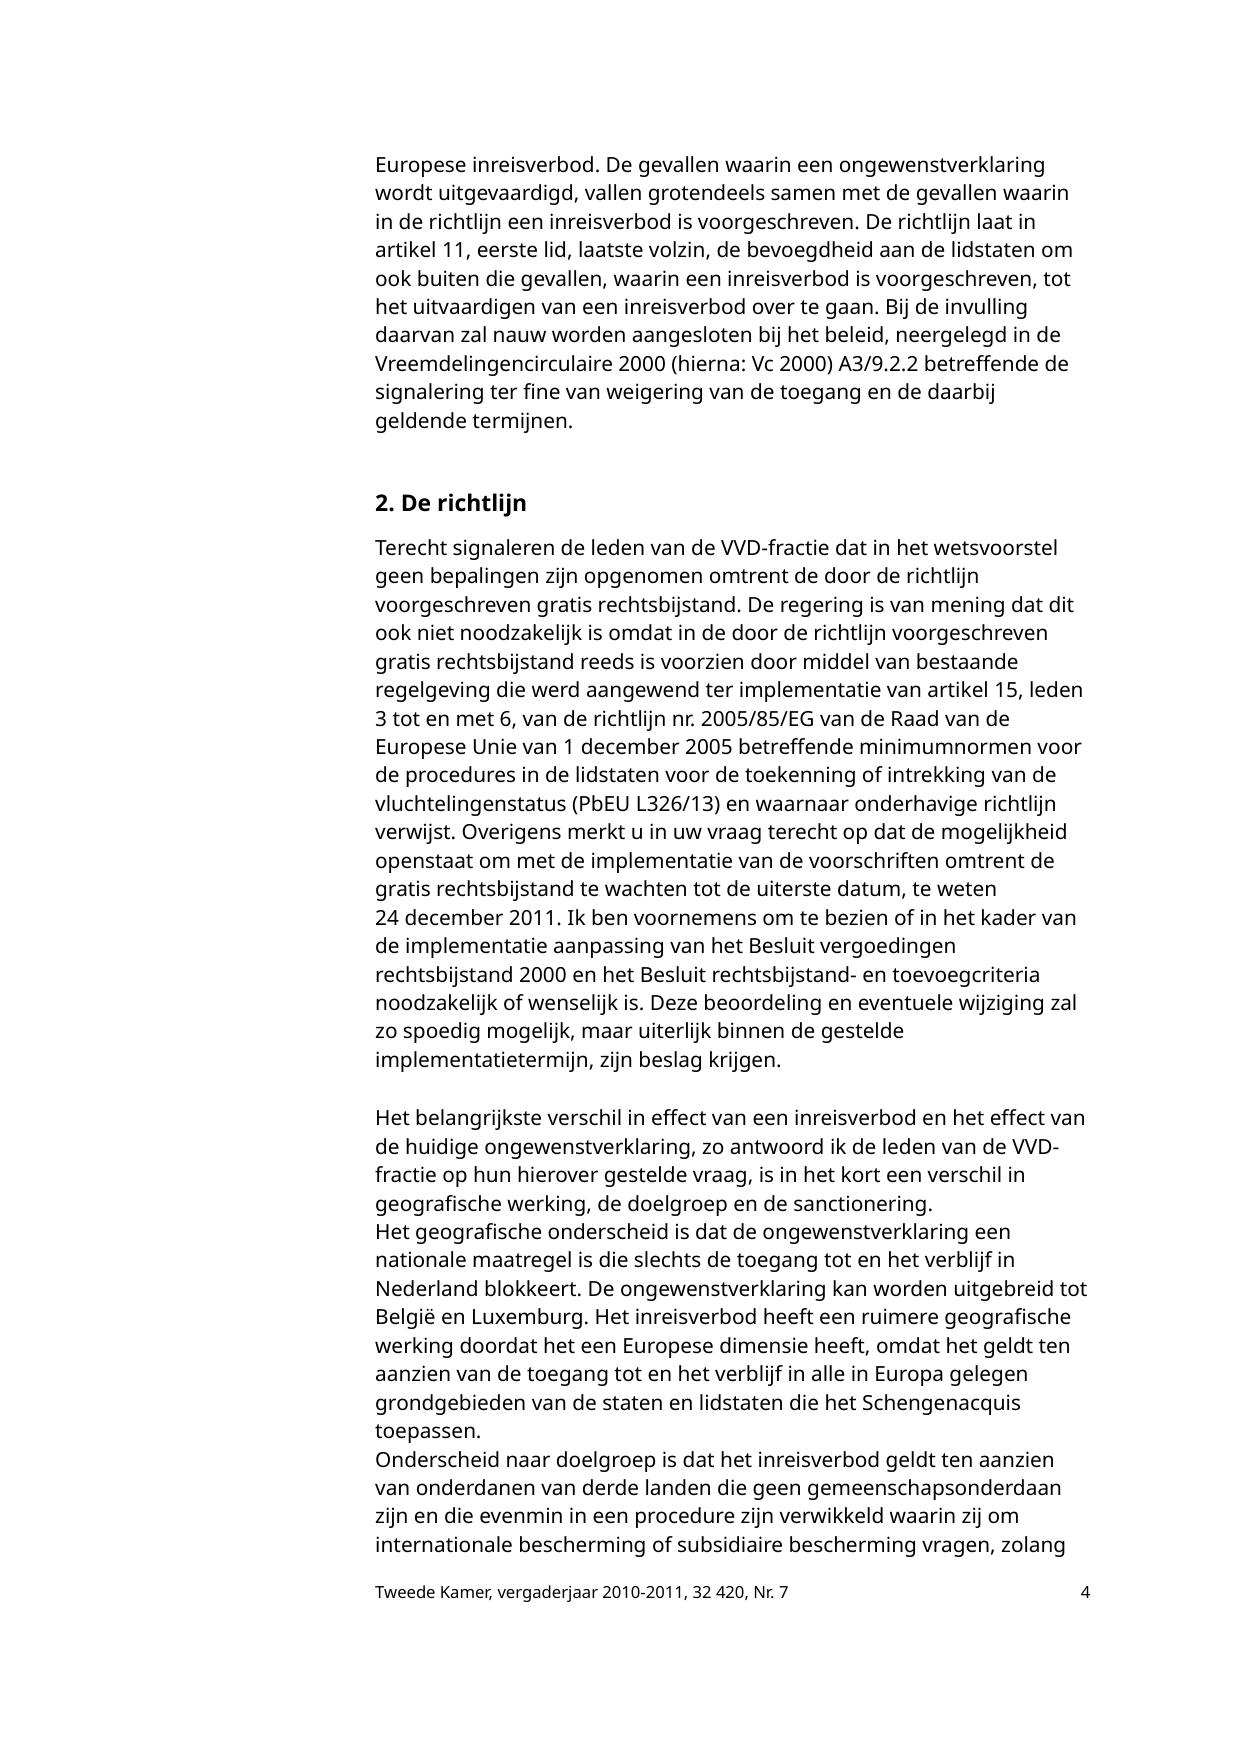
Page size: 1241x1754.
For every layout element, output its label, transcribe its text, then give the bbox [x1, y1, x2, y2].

text Europese inreisverbod. De gevallen waarin een ongewenstverklaring wordt uitgevaardigd, vallen grotendeels samen met de gevallen waarin in de richtlijn een inreisverbod is voorgeschreven. De richtlijn laat in artikel 11, eerste lid, laatste volzin, de bevoegdheid aan de lidstaten om ook buiten die gevallen, waarin een inreisverbod is voorgeschreven, tot het uitvaardigen van een inreisverbod over te gaan. Bij de invulling daarvan zal nauw worden aangesloten bij het beleid, neergelegd in de Vreemdelingencirculaire 2000 (hierna: Vc 2000) A3/9.2.2 betreffende de signalering ter fine van weigering van de toegang en de daarbij geldende termijnen. [375, 150, 1090, 434]
subtitle 2. De richtlijn [375, 487, 1090, 518]
text Het geografische onderscheid is dat de ongewenstverklaring een nationale maatregel is die slechts de toegang tot en het verblijf in Nederland blokkeert. De ongewenstverklaring kan worden uitgebreid tot België en Luxemburg. Het inreisverbod heeft een ruimere geografische werking doordat het een Europese dimensie heeft, omdat het geldt ten aanzien van de toegang tot en het verblijf in alle in Europa gelegen grondgebieden van de staten en lidstaten die het Schengenacquis toepassen. [375, 1217, 1090, 1445]
text Onderscheid naar doelgroep is dat het inreisverbod geldt ten aanzien van onderdanen van derde landen die geen gemeenschapsonderdaan zijn en die evenmin in een procedure zijn verwikkeld waarin zij om internationale bescherming of subsidiaire bescherming vragen, zolang [375, 1445, 1090, 1558]
text Terecht signaleren de leden van de VVD-fractie dat in het wetsvoorstel geen bepalingen zijn opgenomen omtrent de door de richtlijn voorgeschreven gratis rechtsbijstand. De regering is van mening dat dit ook niet noodzakelijk is omdat in de door de richtlijn voorgeschreven gratis rechtsbijstand reeds is voorzien door middel van bestaande regelgeving die werd aangewend ter implementatie van artikel 15, leden 3 tot en met 6, van de richtlijn nr. 2005/85/EG van de Raad van de Europese Unie van 1 december 2005 betreffende minimumnormen voor de procedures in de lidstaten voor de toekenning of intrekking van de vluchtelingenstatus (PbEU L326/13) en waarnaar onderhavige richtlijn verwijst. Overigens merkt u in uw vraag terecht op dat de mogelijkheid openstaat om met de implementatie van de voorschriften omtrent de gratis rechtsbijstand te wachten tot de uiterste datum, te weten 24 december 2011. Ik ben voornemens om te bezien of in het kader van de implementatie aanpassing van het Besluit vergoedingen rechtsbijstand 2000 en het Besluit rechtsbijstand- en toevoegcriteria noodzakelijk of wenselijk is. Deze beoordeling en eventuele wijziging zal zo spoedig mogelijk, maar uiterlijk binnen de gestelde implementatietermijn, zijn beslag krijgen. [375, 533, 1090, 1073]
text Het belangrijkste verschil in effect van een inreisverbod en het effect van de huidige ongewenstverklaring, zo antwoord ik de leden van de VVD-fractie op hun hierover gestelde vraag, is in het kort een verschil in geografische werking, de doelgroep en de sanctionering. [375, 1103, 1090, 1217]
